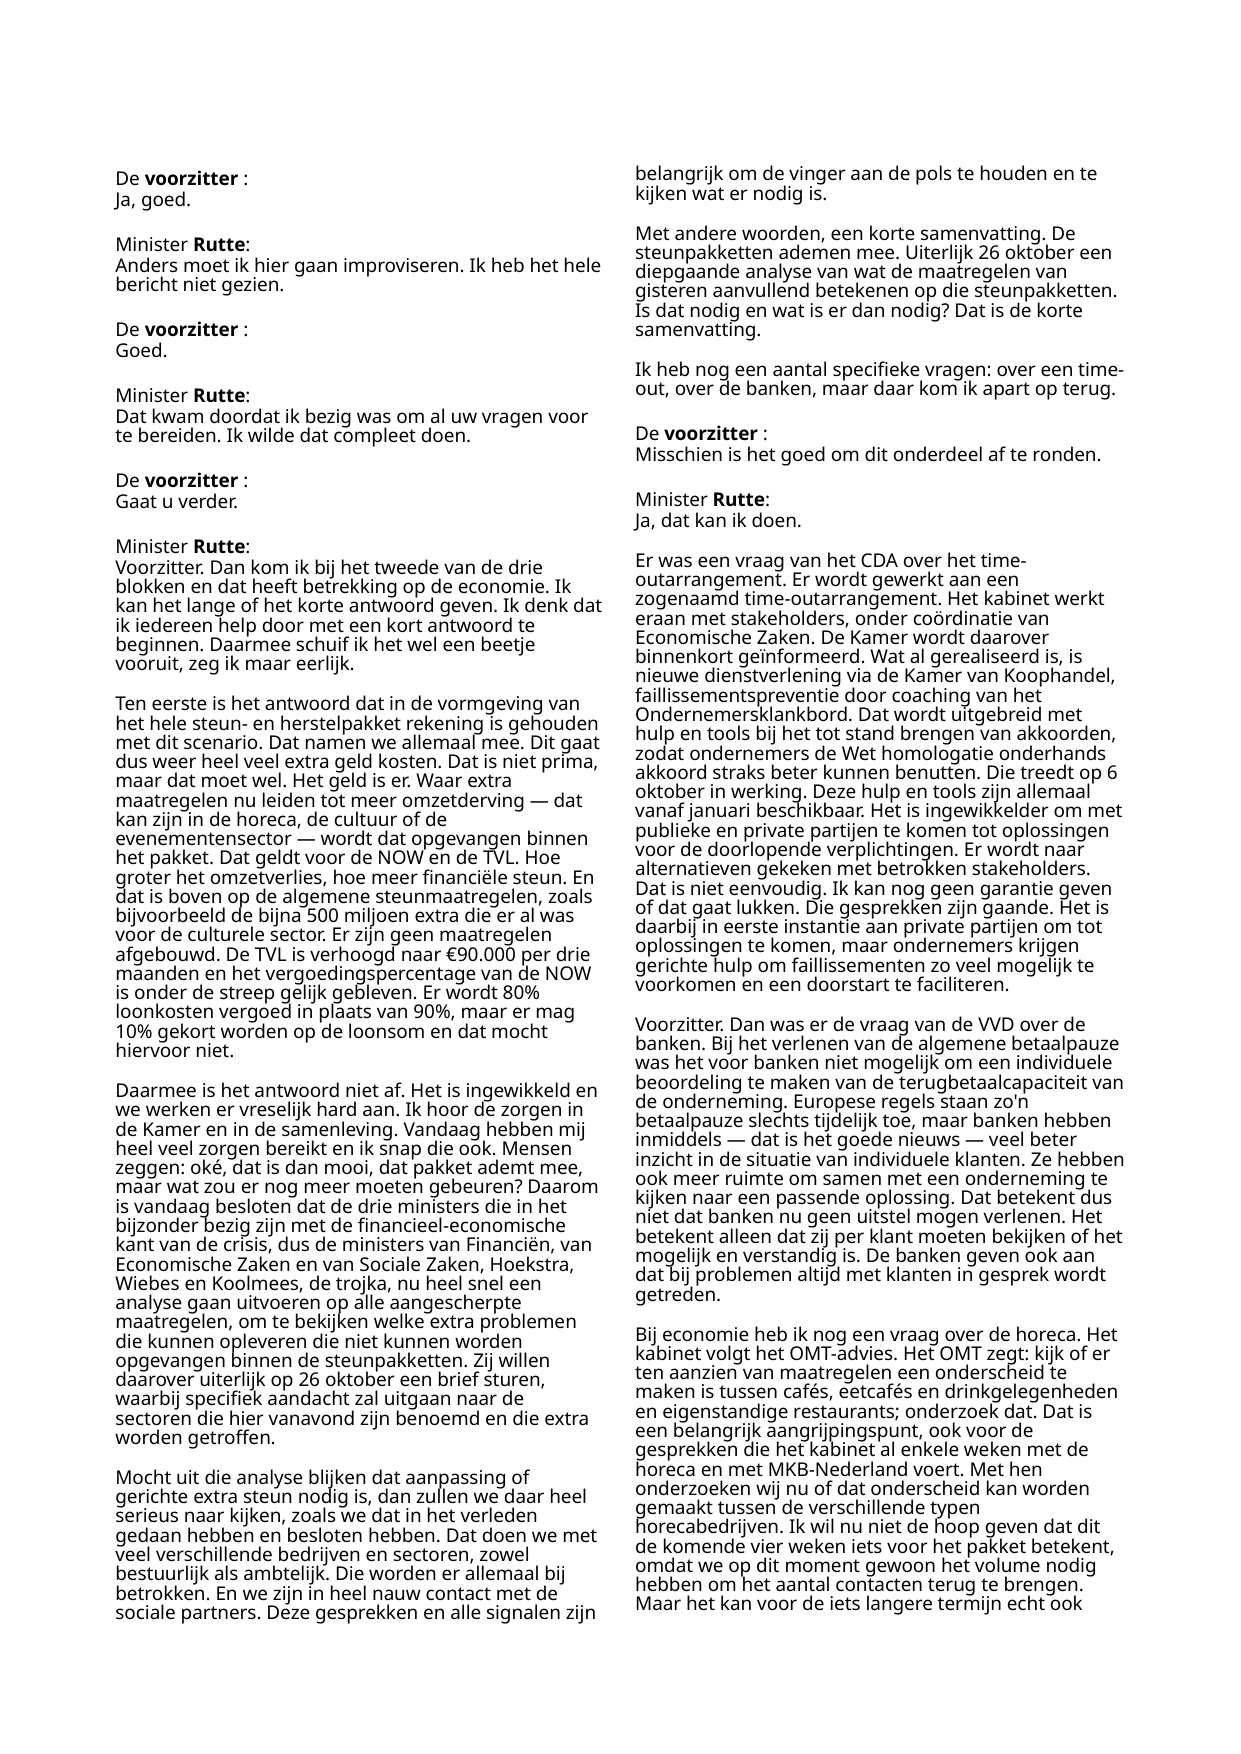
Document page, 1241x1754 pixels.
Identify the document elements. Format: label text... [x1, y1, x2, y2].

text belangrijk om de vinger aan de pols te houden en te kijken wat er nodig is. [635, 165, 1125, 204]
text Dat kwam doordat ik bezig was om al uw vragen voor te bereiden. Ik wilde dat compleet doen. [115, 408, 605, 446]
text Er was een vraag van het CDA over het time-outarrangement. Er wordt gewerkt aan een zogenaamd time-outarrangement. Het kabinet werkt eraan met stakeholders, onder coördinatie van Economische Zaken. De Kamer wordt daarover binnenkort geïnformeerd. Wat al gerealiseerd is, is nieuwe dienstverlening via de Kamer van Koophandel, faillissementspreventie door coaching van het Ondernemersklankbord. Dat wordt uitgebreid met hulp en tools bij het tot stand brengen van akkoorden, zodat ondernemers de Wet homologatie onderhands akkoord straks beter kunnen benutten. Die treedt op 6 oktober in werking. Deze hulp en tools zijn allemaal vanaf januari beschikbaar. Het is ingewikkelder om met publieke en private partijen te komen tot oplossingen voor de doorlopende verplichtingen. Er wordt naar alternatieven gekeken met betrokken stakeholders. Dat is niet eenvoudig. Ik kan nog geen garantie geven of dat gaat lukken. Die gesprekken zijn gaande. Het is daarbij in eerste instantie aan private partijen om tot oplossingen te komen, maar ondernemers krijgen gerichte hulp om faillissementen zo veel mogelijk te voorkomen en een doorstart te faciliteren. [635, 552, 1125, 995]
text De voorzitter : [115, 316, 605, 342]
text Bij economie heb ik nog een vraag over de horeca. Het kabinet volgt het OMT-advies. Het OMT zegt: kijk of er ten aanzien van maatregelen een onderscheid te maken is tussen cafés, eetcafés en drinkgelegenheden en eigenstandige restaurants; onderzoek dat. Dat is een belangrijk aangrijpingspunt, ook voor de gesprekken die het kabinet al enkele weken met de horeca en met MKB-Nederland voert. Met hen onderzoeken wij nu of dat onderscheid kan worden gemaakt tussen de verschillende typen horecabedrijven. Ik wil nu niet de hoop geven dat dit de komende vier weken iets voor het pakket betekent, omdat we op dit moment gewoon het volume nodig hebben om het aantal contacten terug te brengen. Maar het kan voor de iets langere termijn echt ook [635, 1326, 1125, 1615]
text Minister Rutte: [115, 533, 605, 559]
text Voorzitter. Dan was er de vraag van de VVD over de banken. Bij het verlenen van de algemene betaalpauze was het voor banken niet mogelijk om een individuele beoordeling te maken van de terugbetaalcapaciteit van de onderneming. Europese regels staan zo'n betaalpauze slechts tijdelijk toe, maar banken hebben inmiddels — dat is het goede nieuws — veel beter inzicht in de situatie van individuele klanten. Ze hebben ook meer ruimte om samen met een onderneming te kijken naar een passende oplossing. Dat betekent dus niet dat banken nu geen uitstel mogen verlenen. Het betekent alleen dat zij per klant moeten bekijken of het mogelijk en verstandig is. De banken geven ook aan dat bij problemen altijd met klanten in gesprek wordt getreden. [635, 1016, 1125, 1305]
text Ja, goed. [115, 191, 605, 210]
text Minister Rutte: [115, 382, 605, 408]
text Goed. [115, 342, 605, 361]
text Ten eerste is het antwoord dat in de vormgeving van het hele steun- en herstelpakket rekening is gehouden met dit scenario. Dat namen we allemaal mee. Dit gaat dus weer heel veel extra geld kosten. Dat is niet prima, maar dat moet wel. Het geld is er. Waar extra maatregelen nu leiden tot meer omzetderving — dat kan zijn in de horeca, de cultuur of de evenementensector — wordt dat opgevangen binnen het pakket. Dat geldt voor de NOW en de TVL. Hoe groter het omzetverlies, hoe meer financiële steun. En dat is boven op de algemene steunmaatregelen, zoals bijvoorbeeld de bijna 500 miljoen extra die er al was voor de culturele sector. Er zijn geen maatregelen afgebouwd. De TVL is verhoogd naar €90.000 per drie maanden en het vergoedingspercentage van de NOW is onder de streep gelijk gebleven. Er wordt 80% loonkosten vergoed in plaats van 90%, maar er mag 10% gekort worden op de loonsom en dat mocht hiervoor niet. [115, 695, 605, 1061]
text Met andere woorden, een korte samenvatting. De steunpakketten ademen mee. Uiterlijk 26 oktober een diepgaande analyse van wat de maatregelen van gisteren aanvullend betekenen op die steunpakketten. Is dat nodig en wat is er dan nodig? Dat is de korte samenvatting. [635, 224, 1125, 340]
text Minister Rutte: [635, 486, 1125, 512]
text De voorzitter : [635, 420, 1125, 446]
text Misschien is het goed om dit onderdeel af te ronden. [635, 446, 1125, 465]
text De voorzitter : [115, 467, 605, 493]
text Gaat u verder. [115, 493, 605, 512]
text Daarmee is het antwoord niet af. Het is ingewikkeld en we werken er vreselijk hard aan. Ik hoor de zorgen in de Kamer en in de samenleving. Vandaag hebben mij heel veel zorgen bereikt en ik snap die ook. Mensen zeggen: oké, dat is dan mooi, dat pakket ademt mee, maar wat zou er nog meer moeten gebeuren? Daarom is vandaag besloten dat de drie ministers die in het bijzonder bezig zijn met de financieel-economische kant van de crisis, dus de ministers van Financiën, van Economische Zaken en van Sociale Zaken, Hoekstra, Wiebes en Koolmees, de trojka, nu heel snel een analyse gaan uitvoeren op alle aangescherpte maatregelen, om te bekijken welke extra problemen die kunnen opleveren die niet kunnen worden opgevangen binnen de steunpakketten. Zij willen daarover uiterlijk op 26 oktober een brief sturen, waarbij specifiek aandacht zal uitgaan naar de sectoren die hier vanavond zijn benoemd en die extra worden getroffen. [115, 1082, 605, 1448]
text Ik heb nog een aantal specifieke vragen: over een time-out, over de banken, maar daar kom ik apart op terug. [635, 361, 1125, 399]
text Voorzitter. Dan kom ik bij het tweede van de drie blokken en dat heeft betrekking op de economie. Ik kan het lange of het korte antwoord geven. Ik denk dat ik iedereen help door met een kort antwoord te beginnen. Daarmee schuif ik het wel een beetje vooruit, zeg ik maar eerlijk. [115, 559, 605, 674]
text Minister Rutte: [115, 231, 605, 257]
text Mocht uit die analyse blijken dat aanpassing of gerichte extra steun nodig is, dan zullen we daar heel serieus naar kijken, zoals we dat in het verleden gedaan hebben en besloten hebben. Dat doen we met veel verschillende bedrijven en sectoren, zowel bestuurlijk als ambtelijk. Die worden er allemaal bij betrokken. En we zijn in heel nauw contact met de sociale partners. Deze gesprekken en alle signalen zijn [115, 1469, 605, 1623]
text De voorzitter : [115, 165, 605, 191]
text Ja, dat kan ik doen. [635, 512, 1125, 531]
text Anders moet ik hier gaan improviseren. Ik heb het hele bericht niet gezien. [115, 257, 605, 296]
